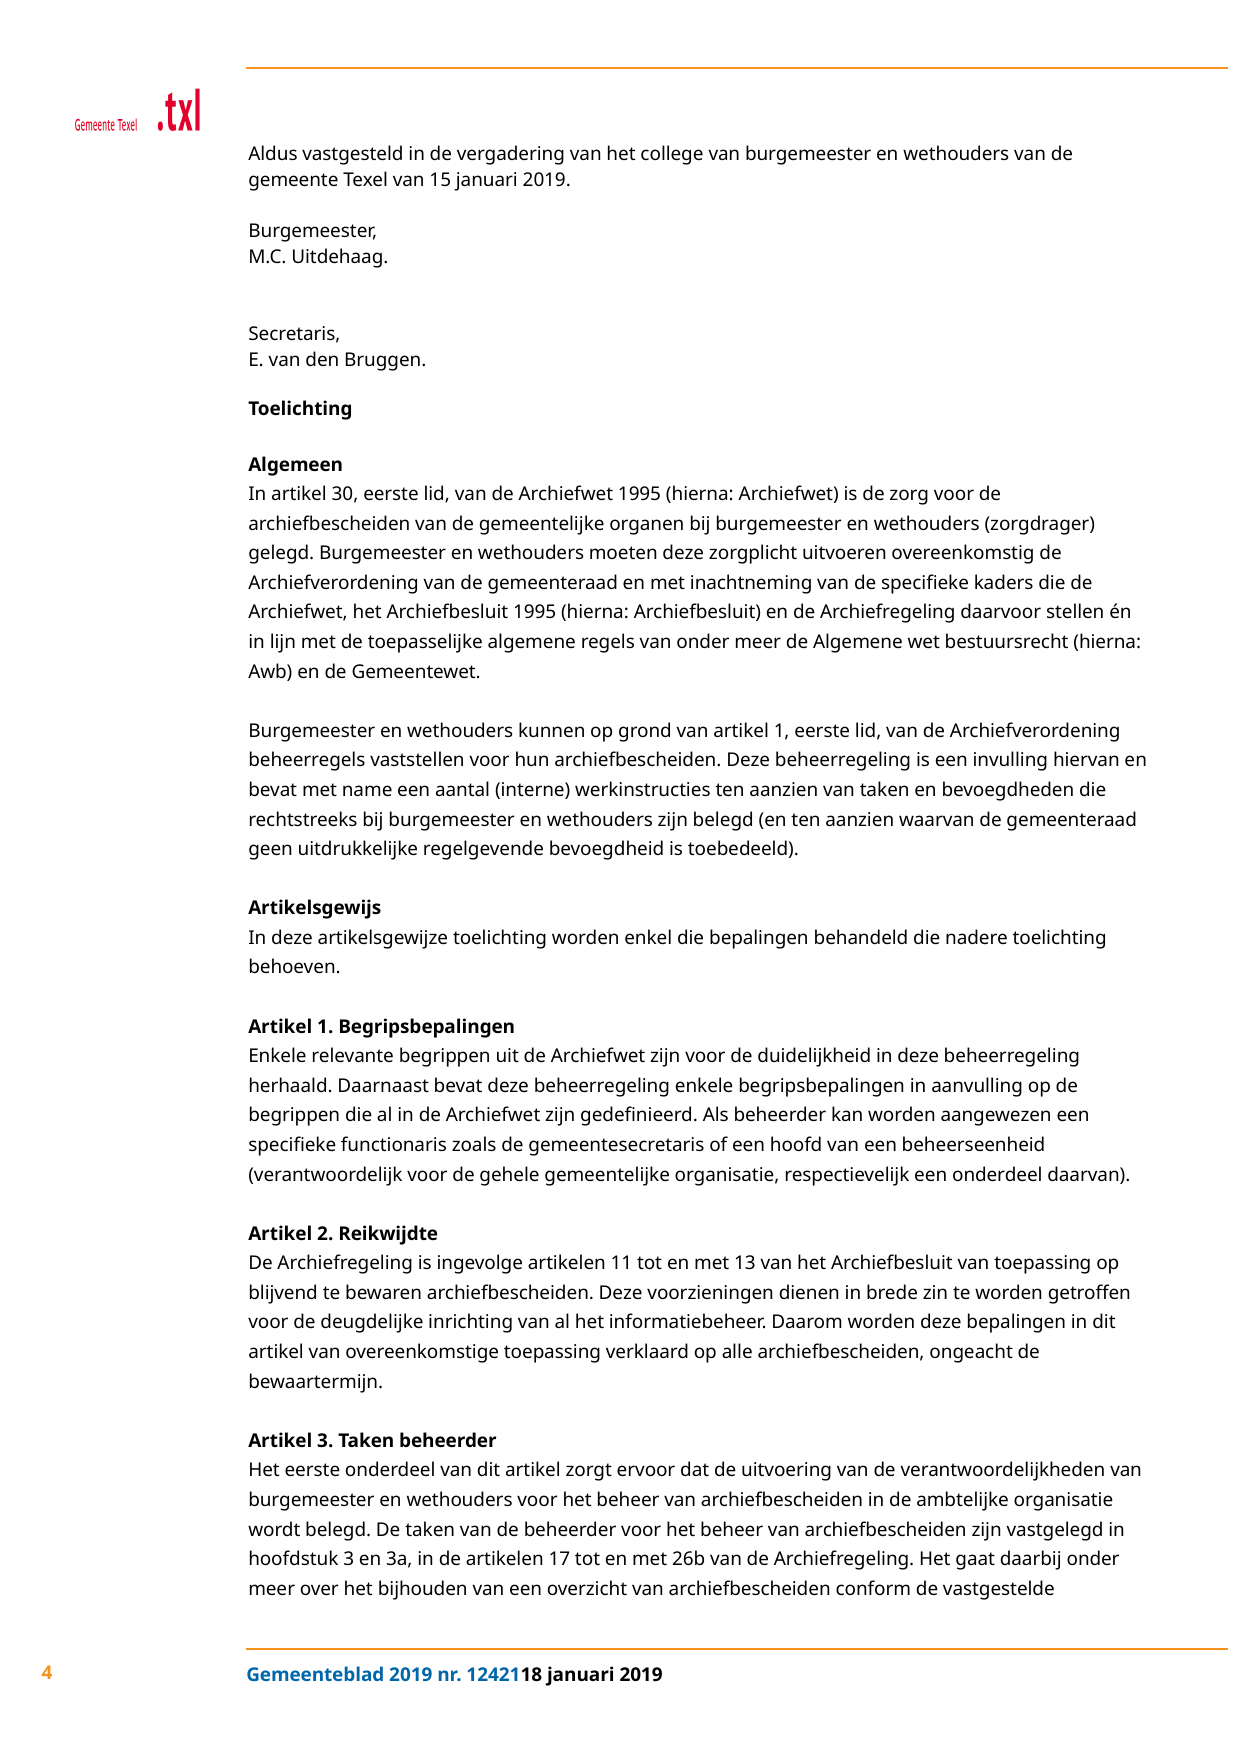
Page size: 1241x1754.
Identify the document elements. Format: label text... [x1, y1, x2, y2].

text Artikel 1. Begripsbepalingen [248, 1013, 1152, 1039]
text E. van den Bruggen. [248, 346, 1152, 372]
text Algemeen [248, 451, 1152, 477]
text Artikel 3. Taken beheerder [248, 1427, 1152, 1453]
picture [41, 47, 231, 172]
text Burgemeester, [248, 218, 1152, 243]
text Het eerste onderdeel van dit artikel zorgt ervoor dat de uitvoering van de verantwoordelijkheden van burgemeester en wethouders voor het beheer van archiefbescheiden in de ambtelijke organisatie wordt belegd. De taken van de beheerder voor het beheer van archiefbescheiden zijn vastgelegd in hoofdstuk 3 en 3a, in de artikelen 17 tot en met 26b van de Archiefregeling. Het gaat daarbij onder meer over het bijhouden van een overzicht van archiefbescheiden conform de vastgestelde [248, 1457, 1152, 1601]
text Toelichting [248, 393, 1152, 421]
text Secretaris, [248, 321, 1152, 346]
text Enkele relevante begrippen uit de Archiefwet zijn voor de duidelijkheid in deze beheerregeling herhaald. Daarnaast bevat deze beheerregeling enkele begripsbepalingen in aanvulling op de begrippen die al in de Archiefwet zijn gedefinieerd. Als beheerder kan worden aangewezen een specifieke functionaris zoals de gemeentesecretaris of een hoofd van een beheerseenheid (verantwoordelijk voor de gehele gemeentelijke organisatie, respectievelijk een onderdeel daarvan). [248, 1042, 1152, 1187]
text In deze artikelsgewijze toelichting worden enkel die bepalingen behandeld die nadere toelichting behoeven. [248, 924, 1152, 979]
text De Archiefregeling is ingevolge artikelen 11 tot en met 13 van het Archiefbesluit van toepassing op blijvend te bewaren archiefbescheiden. Deze voorzieningen dienen in brede zin te worden getroffen voor de deugdelijke inrichting van al het informatiebeheer. Daarom worden deze bepalingen in dit artikel van overeenkomstige toepassing verklaard op alle archiefbescheiden, ongeacht de bewaartermijn. [248, 1249, 1152, 1394]
text Burgemeester en wethouders kunnen op grond van artikel 1, eerste lid, van de Archiefverordening beheerregels vaststellen voor hun archiefbescheiden. Deze beheerregeling is een invulling hiervan en bevat met name een aantal (interne) werkinstructies ten aanzien van taken en bevoegdheden die rechtstreeks bij burgemeester en wethouders zijn belegd (en ten aanzien waarvan de gemeenteraad geen uitdrukkelijke regelgevende bevoegdheid is toebedeeld). [248, 717, 1152, 861]
text In artikel 30, eerste lid, van de Archiefwet 1995 (hierna: Archiefwet) is de zorg voor de archiefbescheiden van de gemeentelijke organen bij burgemeester en wethouders (zorgdrager) gelegd. Burgemeester en wethouders moeten deze zorgplicht uitvoeren overeenkomstig de Archiefverordening van de gemeenteraad en met inachtneming van de specifieke kaders die de Archiefwet, het Archiefbesluit 1995 (hierna: Archiefbesluit) en de Archiefregeling daarvoor stellen én in lijn met de toepasselijke algemene regels van onder meer de Algemene wet bestuursrecht (hierna: Awb) en de Gemeentewet. [248, 480, 1152, 684]
text Aldus vastgesteld in de vergadering van het college van burgemeester en wethouders van de gemeente Texel van 15 januari 2019. [248, 140, 1152, 192]
text Artikel 2. Reikwijdte [248, 1220, 1152, 1246]
text Artikelsgewijs [248, 894, 1152, 920]
text M.C. Uitdehaag. [248, 243, 1152, 269]
